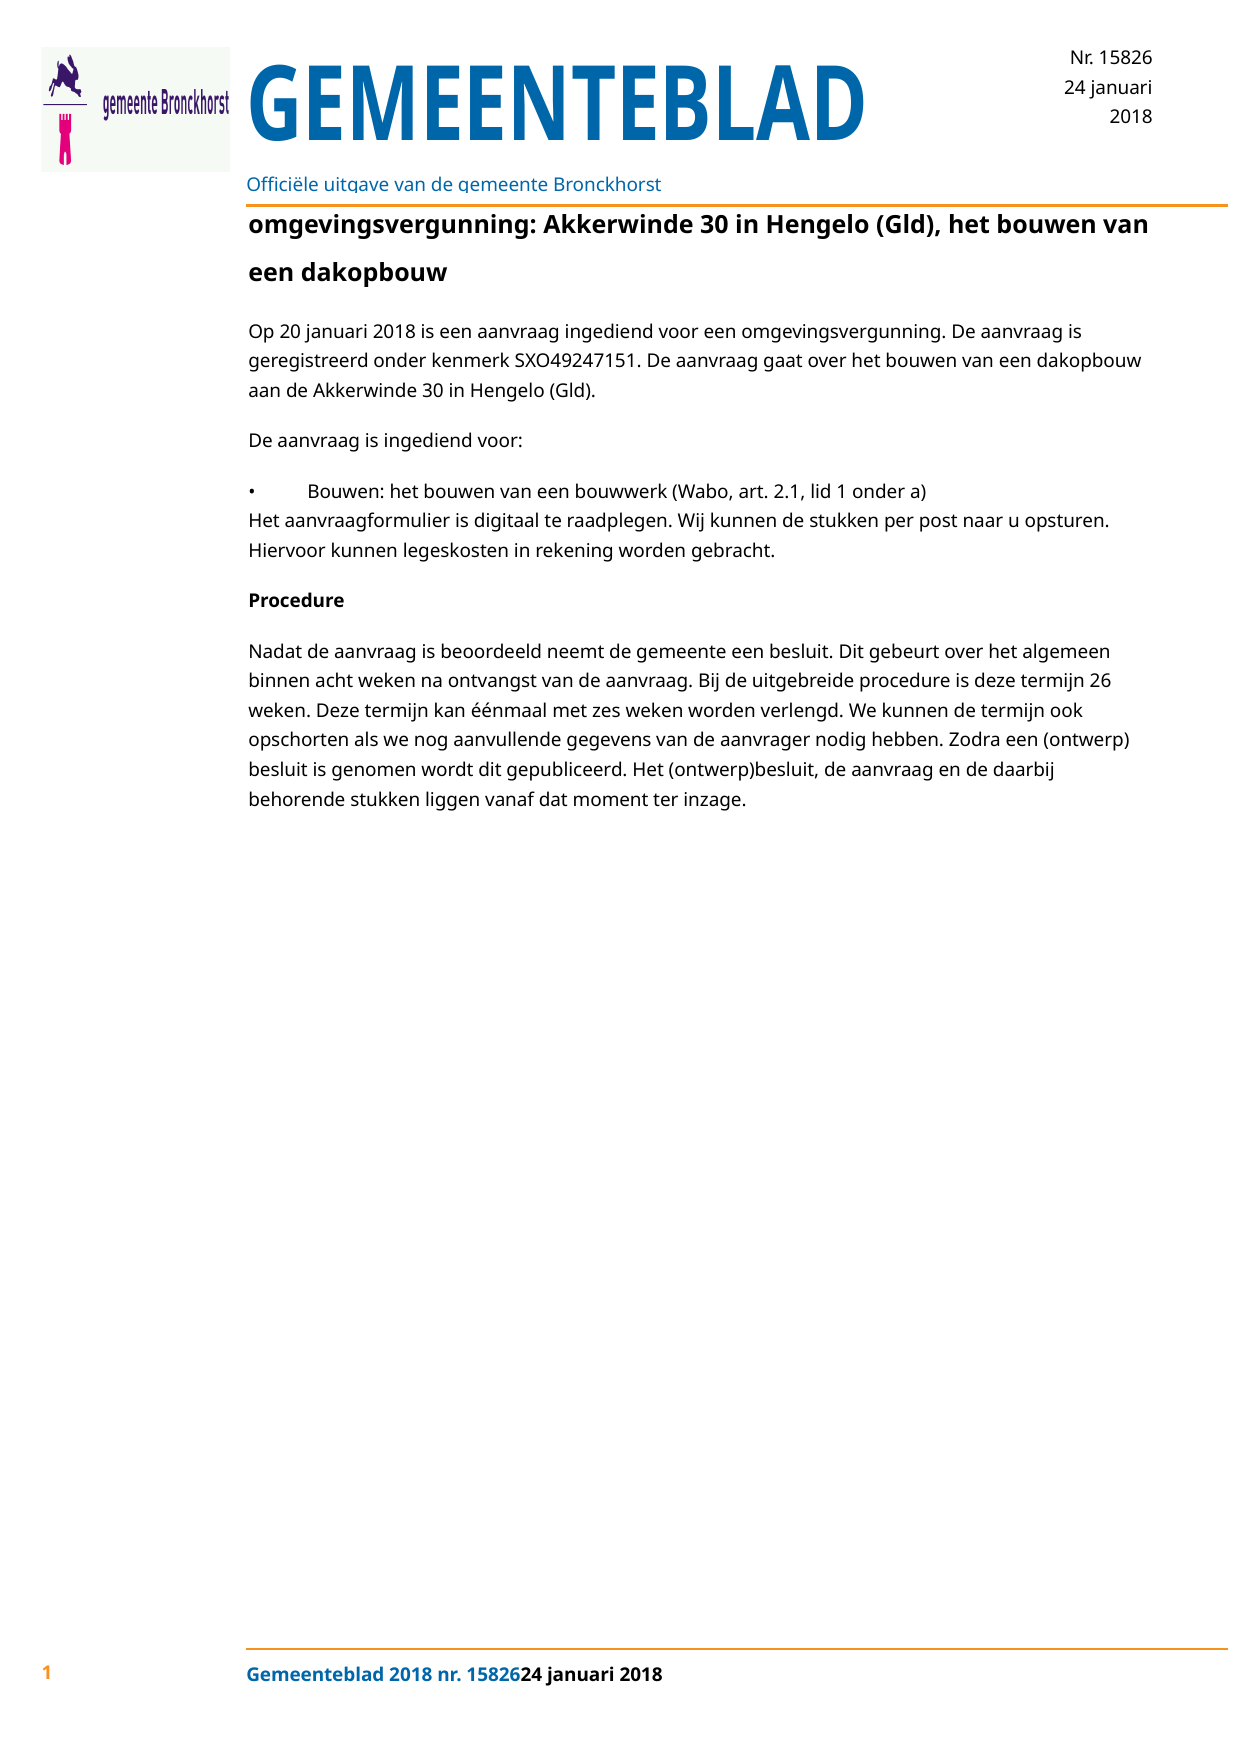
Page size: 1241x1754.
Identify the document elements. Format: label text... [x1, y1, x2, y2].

picture [41, 47, 231, 172]
list Bouwen: het bouwen van een bouwwerk (Wabo, art. 2.1, lid 1 onder a) [248, 478, 1152, 504]
text omgevingsvergunning: Akkerwinde 30 in Hengelo (Gld), het bouwen van een dakopbouw [248, 207, 1152, 288]
text Procedure [248, 587, 1152, 613]
text Het aanvraagformulier is digitaal te raadplegen. Wij kunnen de stukken per post naar u opsturen. Hiervoor kunnen legeskosten in rekening worden gebracht. [248, 507, 1152, 563]
text Op 20 januari 2018 is een aanvraag ingediend voor een omgevingsvergunning. De aanvraag is geregistreerd onder kenmerk SXO49247151. De aanvraag gaat over het bouwen van een dakopbouw aan de Akkerwinde 30 in Hengelo (Gld). [248, 318, 1152, 403]
text De aanvraag is ingediend voor: [248, 427, 1152, 453]
text Nadat de aanvraag is beoordeeld neemt de gemeente een besluit. Dit gebeurt over het algemeen binnen acht weken na ontvangst van de aanvraag. Bij de uitgebreide procedure is deze termijn 26 weken. Deze termijn kan éénmaal met zes weken worden verlengd. We kunnen de termijn ook opschorten als we nog aanvullende gegevens van de aanvrager nodig hebben. Zodra een (ontwerp) besluit is genomen wordt dit gepubliceerd. Het (ontwerp)besluit, de aanvraag en de daarbij behorende stukken liggen vanaf dat moment ter inzage. [248, 638, 1152, 812]
